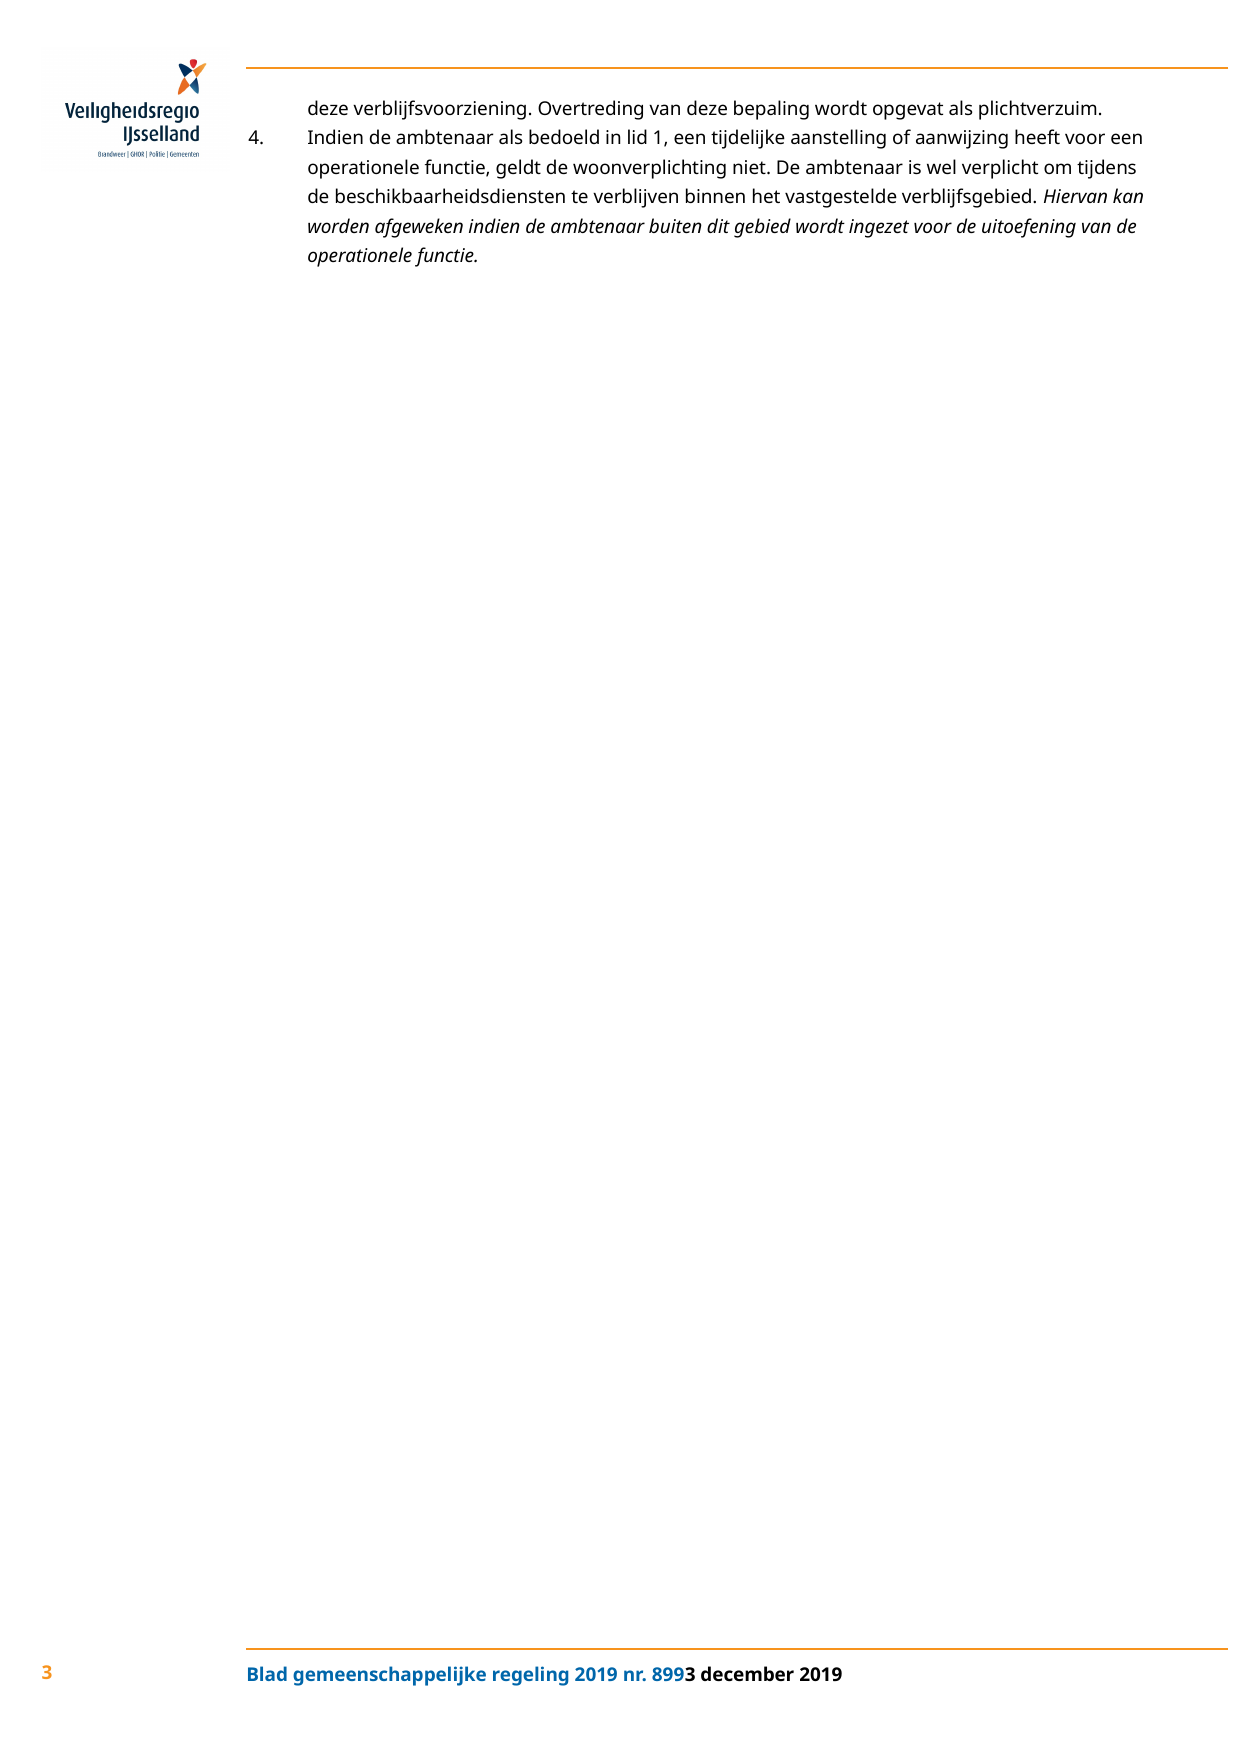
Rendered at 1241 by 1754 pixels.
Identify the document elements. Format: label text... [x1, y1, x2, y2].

list deze verblijfsvoorziening. Overtreding van deze bepaling wordt opgevat als plichtverzuim. [248, 95, 1152, 121]
list Indien de ambtenaar als bedoeld in lid 1, een tijdelijke aanstelling of aanwijzing heeft voor een operationele functie, geldt de woonverplichting niet. De ambtenaar is wel verplicht om tijdens de beschikbaarheidsdiensten te verblijven binnen het vastgestelde verblijfsgebied. Hiervan kan worden afgeweken indien de ambtenaar buiten dit gebied wordt ingezet voor de uitoefening van de operationele functie. [248, 124, 1152, 268]
picture [41, 47, 231, 172]
